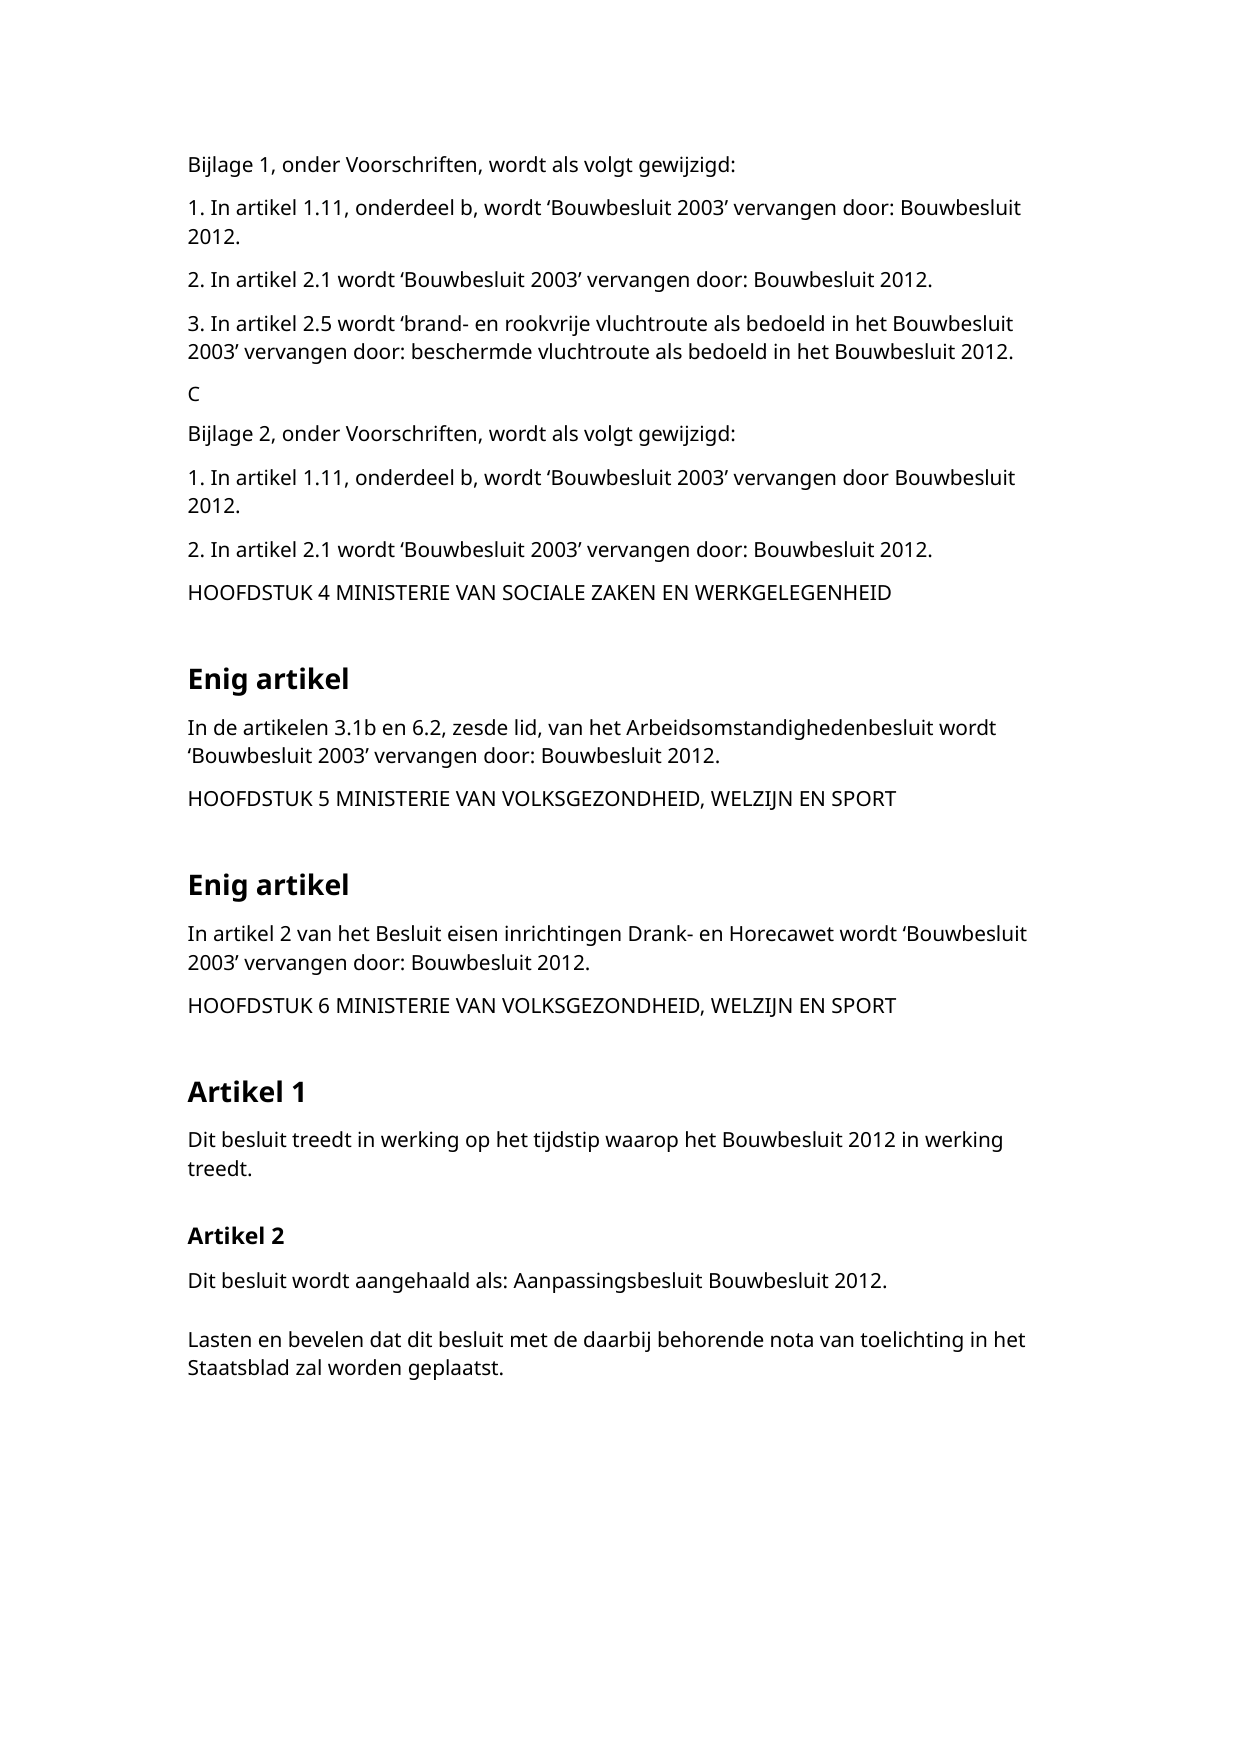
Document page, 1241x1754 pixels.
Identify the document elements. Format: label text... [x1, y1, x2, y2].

text 1. In artikel 1.11, onderdeel b, wordt ‘Bouwbesluit 2003’ vervangen door Bouwbesluit 2012. [187, 463, 1053, 520]
subtitle HOOFDSTUK 6 MINISTERIE VAN VOLKSGEZONDHEID, WELZIJN EN SPORT [187, 991, 1053, 1019]
text 2. In artikel 2.1 wordt ‘Bouwbesluit 2003’ vervangen door: Bouwbesluit 2012. [187, 265, 1053, 294]
subtitle HOOFDSTUK 5 MINISTERIE VAN VOLKSGEZONDHEID, WELZIJN EN SPORT [187, 784, 1053, 813]
subtitle Artikel 2 [187, 1220, 1053, 1251]
subtitle HOOFDSTUK 4 MINISTERIE VAN SOCIALE ZAKEN EN WERKGELEGENHEID [187, 578, 1053, 607]
subtitle Artikel 1 [187, 1072, 1053, 1111]
text Dit besluit wordt aangehaald als: Aanpassingsbesluit Bouwbesluit 2012. [187, 1266, 1053, 1295]
subtitle Enig artikel [187, 659, 1053, 698]
text Lasten en bevelen dat dit besluit met de daarbij behorende nota van toelichting in het Staatsblad zal worden geplaatst. [187, 1325, 1053, 1382]
subtitle Enig artikel [187, 866, 1053, 904]
text In de artikelen 3.1b en 6.2, zesde lid, van het Arbeidsomstandighedenbesluit wordt ‘Bouwbesluit 2003’ vervangen door: Bouwbesluit 2012. [187, 713, 1053, 769]
text Bijlage 2, onder Voorschriften, wordt als volgt gewijzigd: [187, 419, 1053, 448]
text 1. In artikel 1.11, onderdeel b, wordt ‘Bouwbesluit 2003’ vervangen door: Bouwbesluit 2012. [187, 193, 1053, 250]
text 2. In artikel 2.1 wordt ‘Bouwbesluit 2003’ vervangen door: Bouwbesluit 2012. [187, 535, 1053, 563]
text Dit besluit treedt in werking op het tijdstip waarop het Bouwbesluit 2012 in werking treedt. [187, 1126, 1053, 1182]
text 3. In artikel 2.5 wordt ‘brand- en rookvrije vluchtroute als bedoeld in het Bouwbesluit 2003’ vervangen door: beschermde vluchtroute als bedoeld in het Bouwbesluit 2012. [187, 309, 1053, 366]
text C [187, 381, 1053, 408]
text In artikel 2 van het Besluit eisen inrichtingen Drank- en Horecawet wordt ‘Bouwbesluit 2003’ vervangen door: Bouwbesluit 2012. [187, 919, 1053, 976]
text Bijlage 1, onder Voorschriften, wordt als volgt gewijzigd: [187, 150, 1053, 178]
